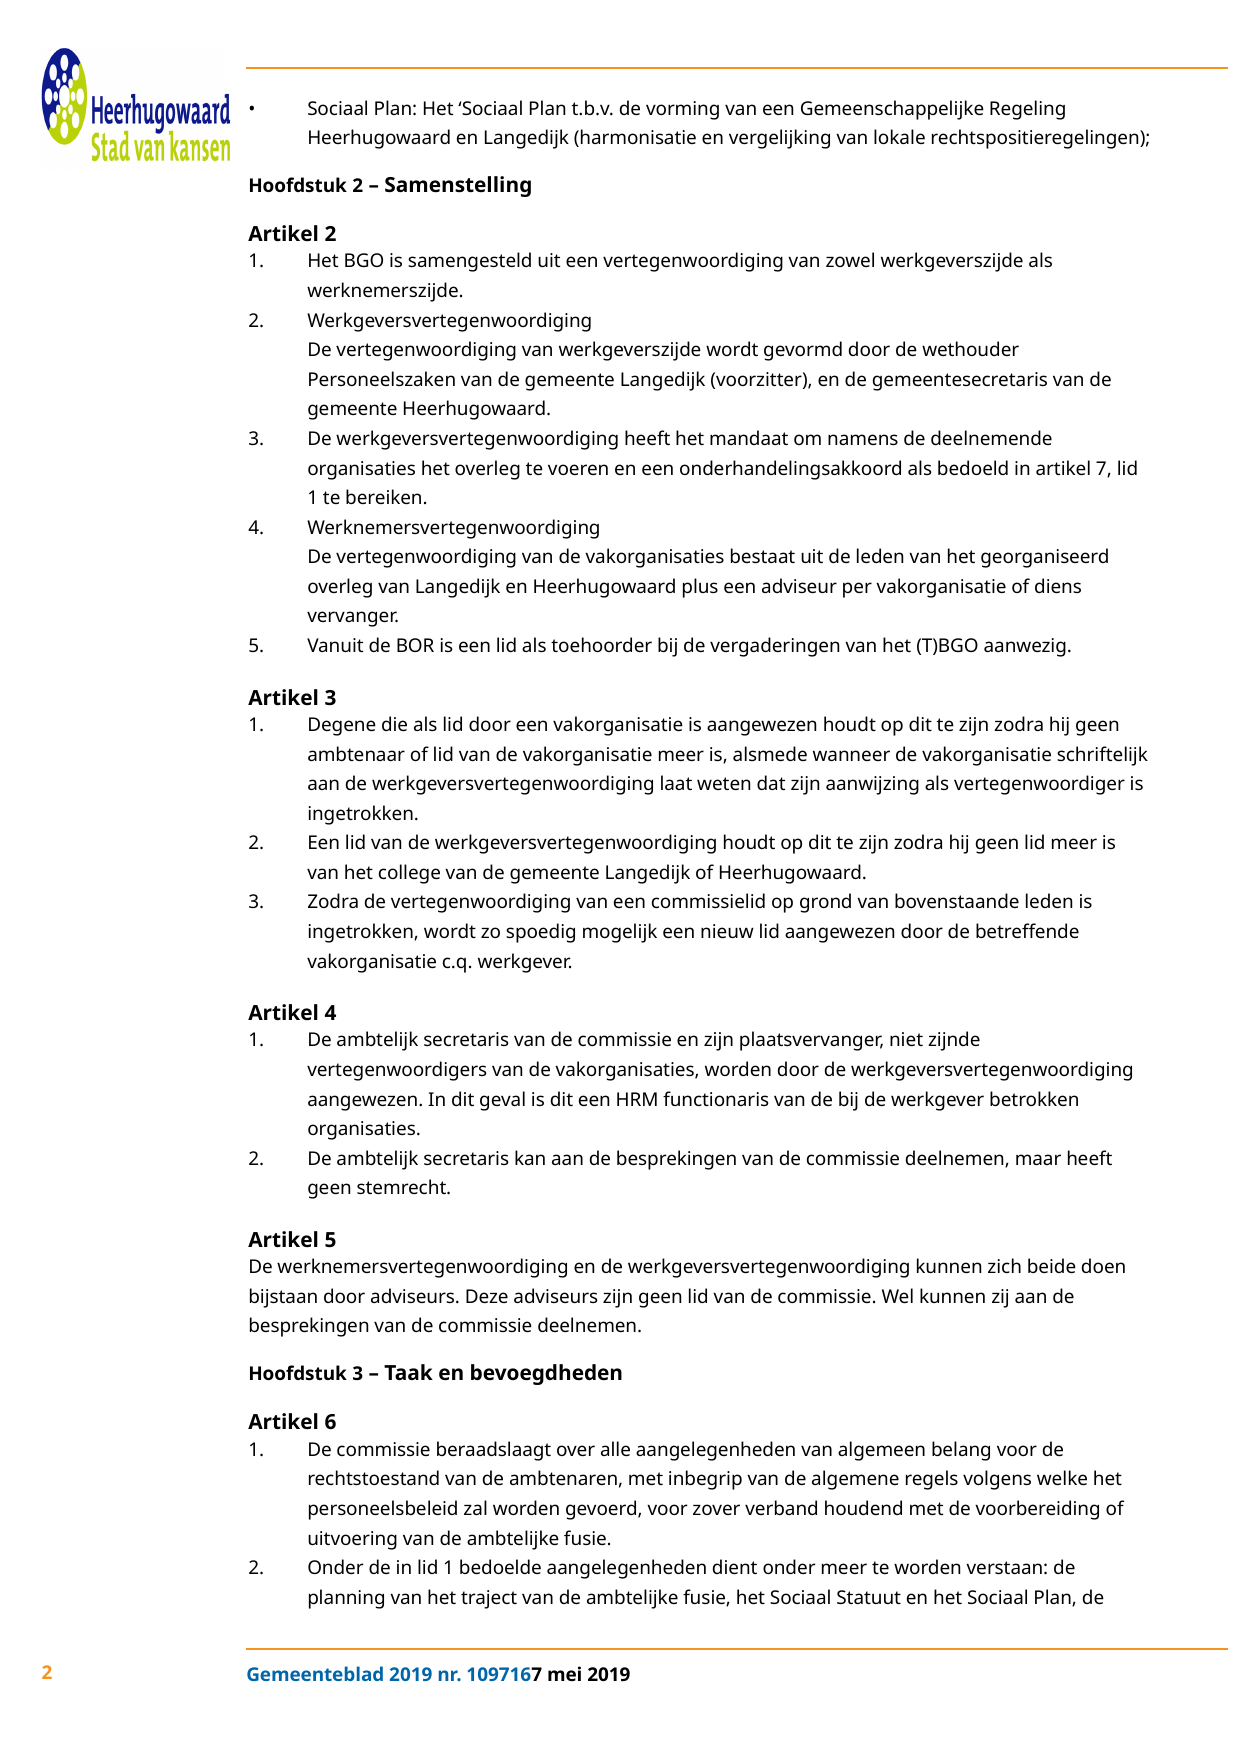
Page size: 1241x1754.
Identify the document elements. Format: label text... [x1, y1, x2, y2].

list Onder de in lid 1 bedoelde aangelegenheden dient onder meer te worden verstaan: de planning van het traject van de ambtelijke fusie, het Sociaal Statuut en het Sociaal Plan, de [248, 1554, 1152, 1609]
text Hoofdstuk 2 – Samenstelling [248, 170, 1152, 198]
text Artikel 3 [248, 683, 1152, 711]
list Werknemersvertegenwoordiging [248, 514, 1152, 540]
text Artikel 6 [248, 1407, 1152, 1436]
list Het BGO is samengesteld uit een vertegenwoordiging van zowel werkgeverszijde als werknemerszijde. [248, 248, 1152, 303]
list De werkgeversvertegenwoordiging heeft het mandaat om namens de deelnemende organisaties het overleg te voeren en een onderhandelingsakkoord als bedoeld in artikel 7, lid 1 te bereiken. [248, 425, 1152, 510]
list Vanuit de BOR is een lid als toehoorder bij de vergaderingen van het (T)BGO aanwezig. [248, 632, 1152, 658]
list De ambtelijk secretaris kan aan de besprekingen van de commissie deelnemen, maar heeft geen stemrecht. [248, 1145, 1152, 1200]
text De werknemersvertegenwoordiging en de werkgeversvertegenwoordiging kunnen zich beide doen bijstaan door adviseurs. Deze adviseurs zijn geen lid van de commissie. Wel kunnen zij aan de besprekingen van de commissie deelnemen. [248, 1253, 1152, 1338]
list Een lid van de werkgeversvertegenwoordiging houdt op dit te zijn zodra hij geen lid meer is van het college van de gemeente Langedijk of Heerhugowaard. [248, 829, 1152, 885]
list De ambtelijk secretaris van de commissie en zijn plaatsvervanger, niet zijnde vertegenwoordigers van de vakorganisaties, worden door de werkgeversvertegenwoordiging aangewezen. In dit geval is dit een HRM functionaris van de bij de werkgever betrokken organisaties. [248, 1027, 1152, 1141]
text Artikel 5 [248, 1225, 1152, 1253]
text Hoofdstuk 3 – Taak en bevoegdheden [248, 1358, 1152, 1387]
picture [41, 47, 231, 172]
list Werkgeversvertegenwoordiging [248, 307, 1152, 333]
list De commissie beraadslaagt over alle aangelegenheden van algemeen belang voor de rechtstoestand van de ambtenaren, met inbegrip van de algemene regels volgens welke het personeelsbeleid zal worden gevoerd, voor zover verband houdend met de voorbereiding of uitvoering van de ambtelijke fusie. [248, 1436, 1152, 1550]
text Artikel 2 [248, 219, 1152, 248]
list Zodra de vertegenwoordiging van een commissielid op grond van bovenstaande leden is ingetrokken, wordt zo spoedig mogelijk een nieuw lid aangewezen door de betreffende vakorganisatie c.q. werkgever. [248, 889, 1152, 973]
list De vertegenwoordiging van de vakorganisaties bestaat uit de leden van het georganiseerd overleg van Langedijk en Heerhugowaard plus een adviseur per vakorganisatie of diens vervanger. [248, 543, 1152, 628]
list De vertegenwoordiging van werkgeverszijde wordt gevormd door de wethouder Personeelszaken van de gemeente Langedijk (voorzitter), en de gemeentesecretaris van de gemeente Heerhugowaard. [248, 336, 1152, 421]
list Sociaal Plan: Het ‘Sociaal Plan t.b.v. de vorming van een Gemeenschappelijke Regeling Heerhugowaard en Langedijk (harmonisatie en vergelijking van lokale rechtspositieregelingen); [248, 95, 1152, 150]
list Degene die als lid door een vakorganisatie is aangewezen houdt op dit te zijn zodra hij geen ambtenaar of lid van de vakorganisatie meer is, alsmede wanneer de vakorganisatie schriftelijk aan de werkgeversvertegenwoordiging laat weten dat zijn aanwijzing als vertegenwoordiger is ingetrokken. [248, 711, 1152, 826]
text Artikel 4 [248, 998, 1152, 1027]
